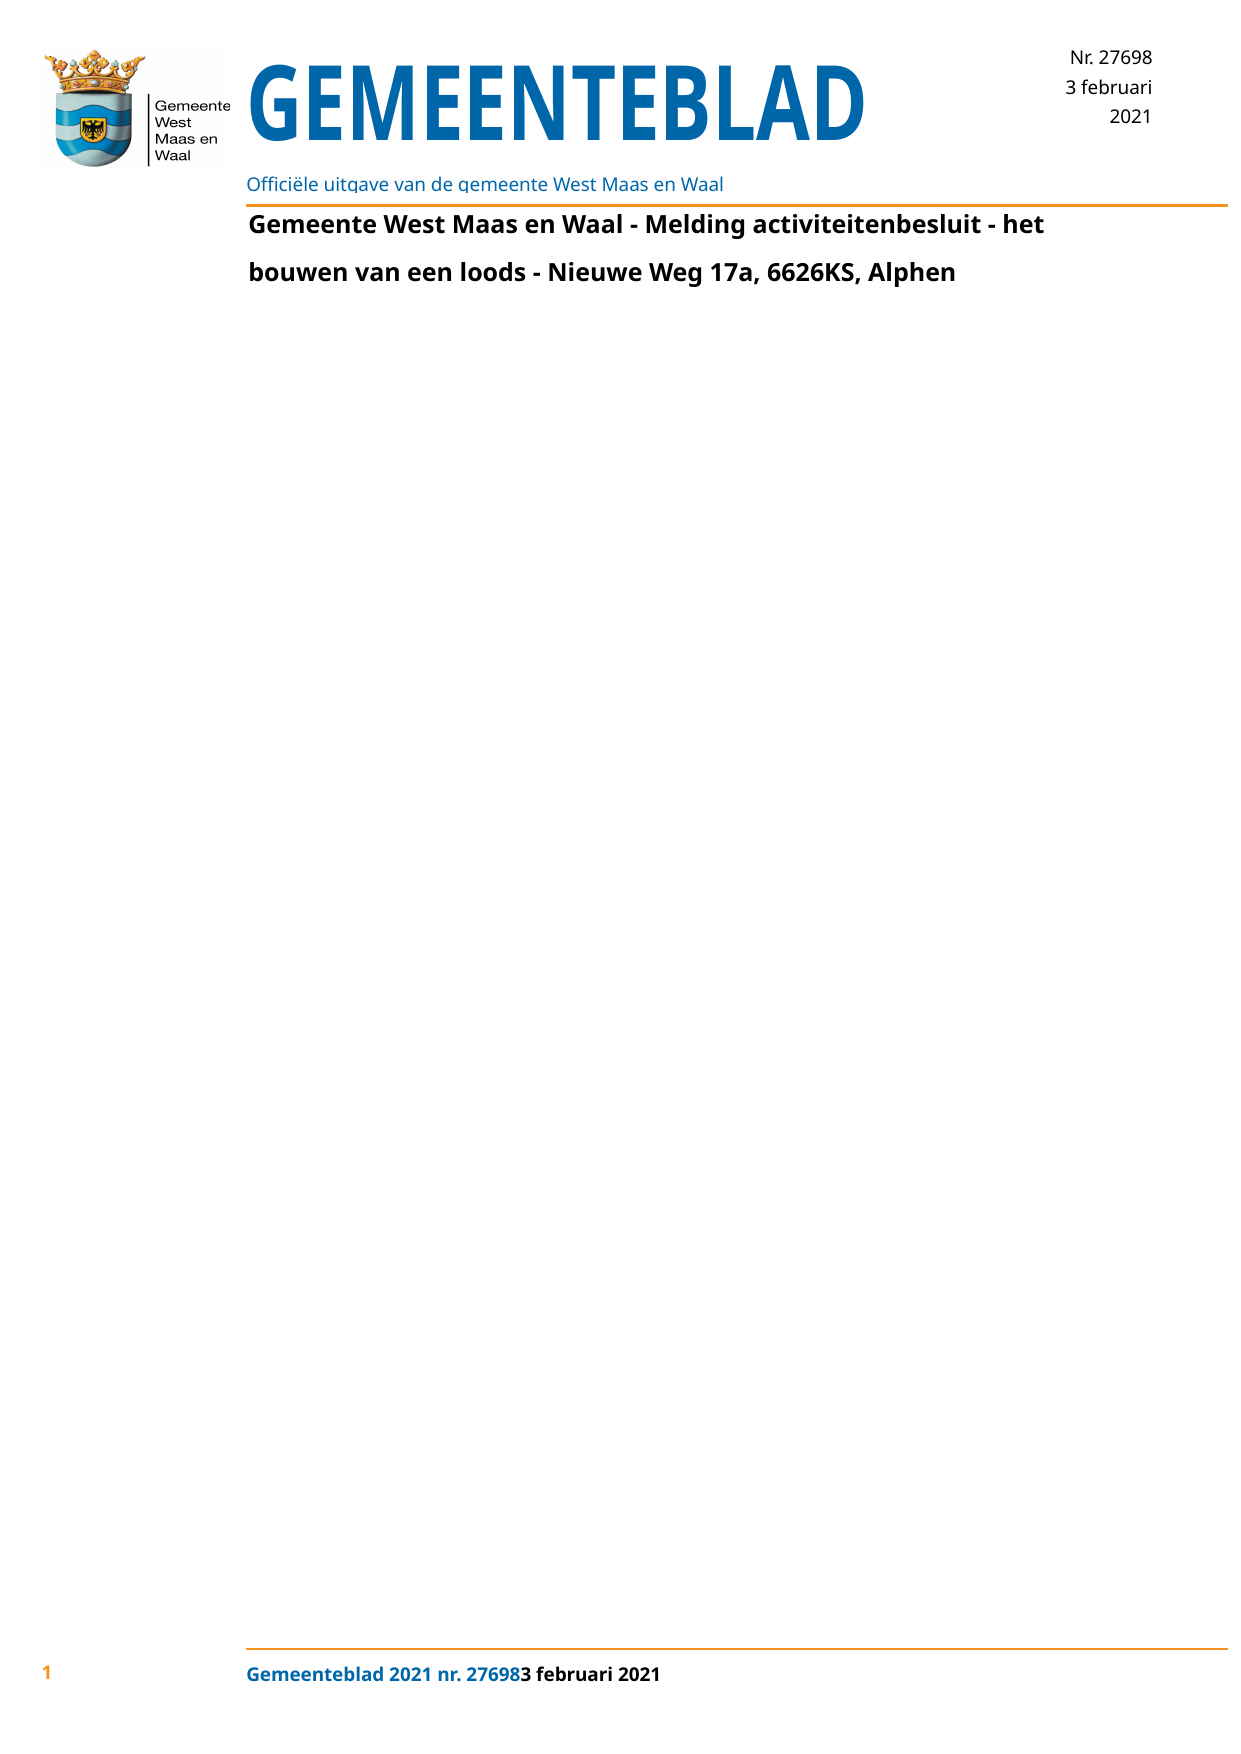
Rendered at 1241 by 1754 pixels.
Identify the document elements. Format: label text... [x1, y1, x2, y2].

text Gemeente West Maas en Waal - Melding activiteitenbesluit - het bouwen van een loods - Nieuwe Weg 17a, 6626KS, Alphen [248, 207, 1152, 288]
picture [41, 47, 231, 172]
